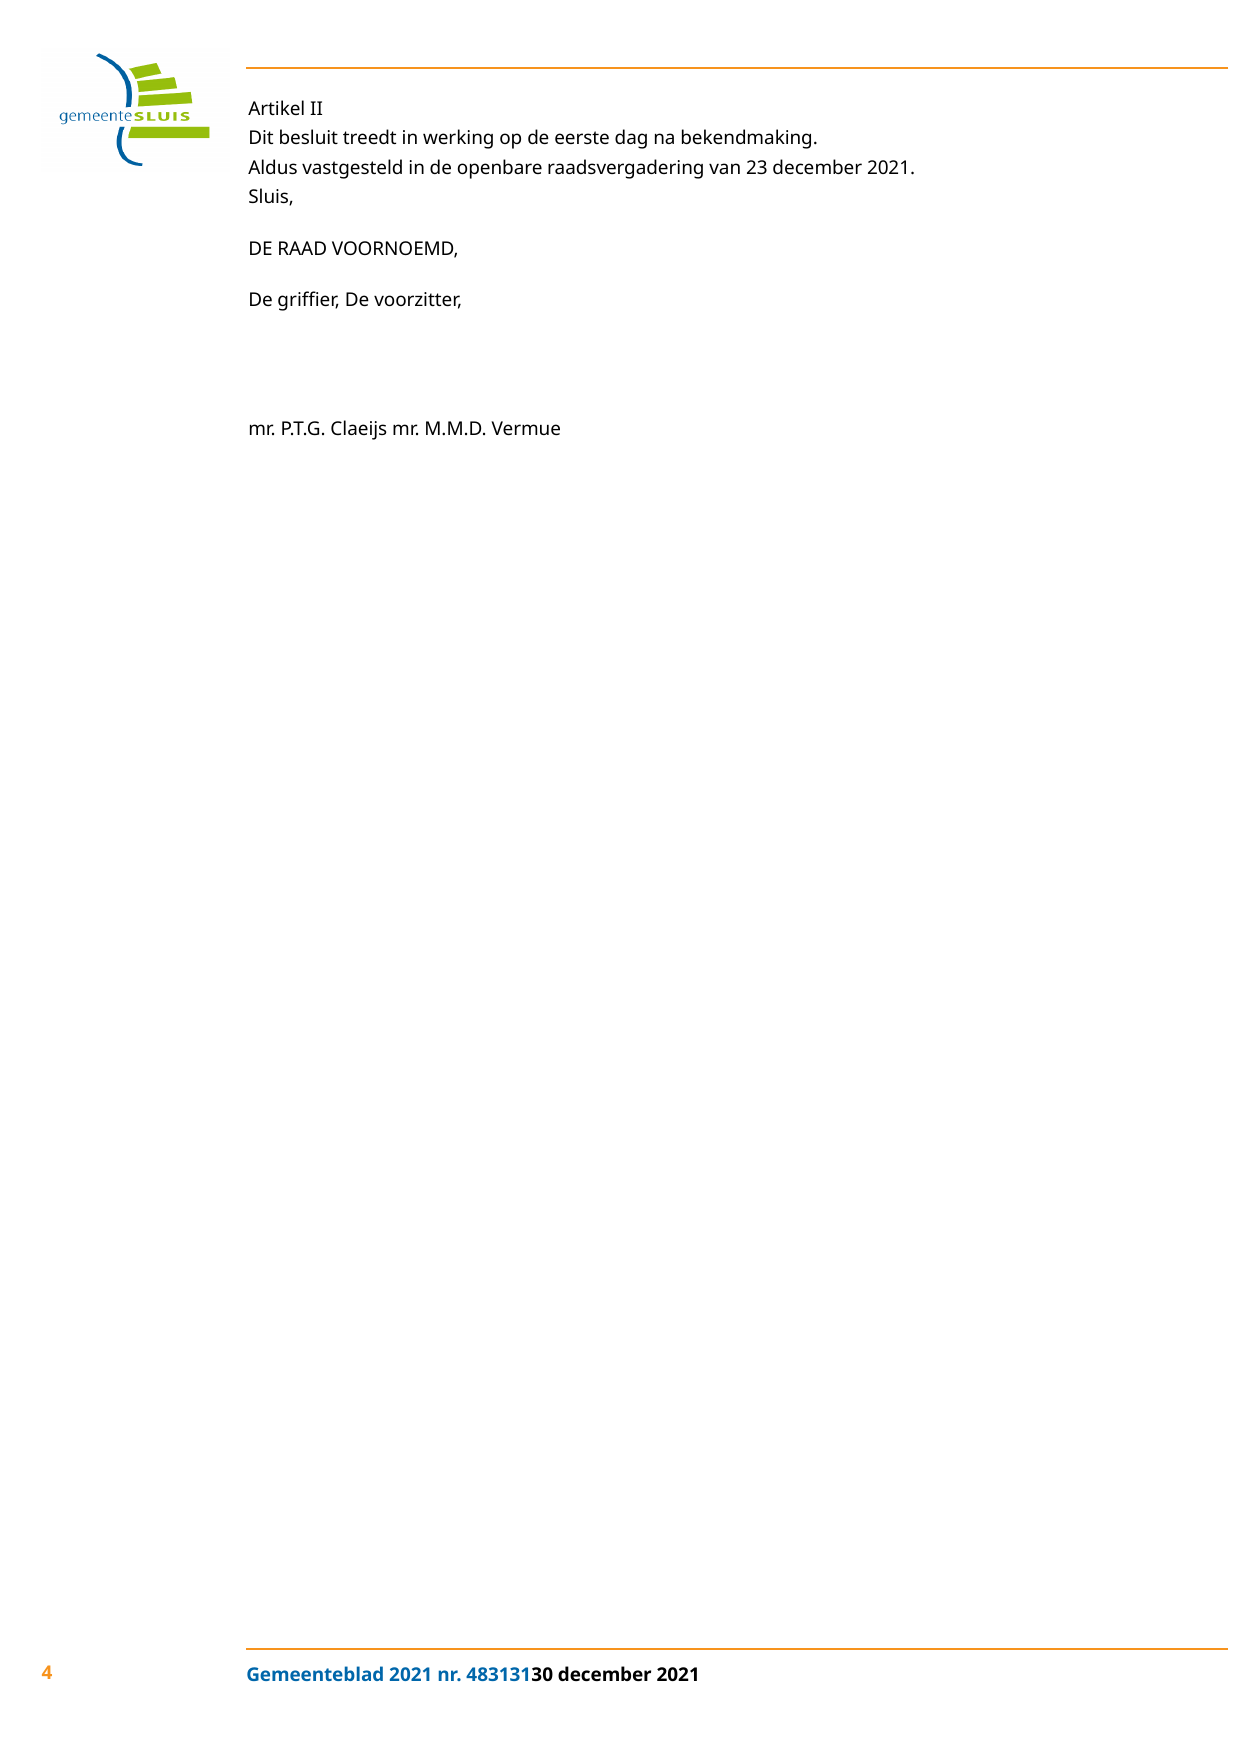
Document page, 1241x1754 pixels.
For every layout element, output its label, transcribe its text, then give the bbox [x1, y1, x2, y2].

text Artikel II [248, 95, 1152, 121]
text Aldus vastgesteld in de openbare raadsvergadering van 23 december 2021. [248, 154, 1152, 180]
text Sluis, [248, 183, 1152, 209]
text DE RAAD VOORNOEMD, [248, 235, 1152, 261]
text mr. P.T.G. Claeijs mr. M.M.D. Vermue [248, 415, 1152, 441]
text De griffier, De voorzitter, [248, 286, 1152, 312]
text Dit besluit treedt in werking op de eerste dag na bekendmaking. [248, 124, 1152, 150]
picture [41, 47, 231, 172]
